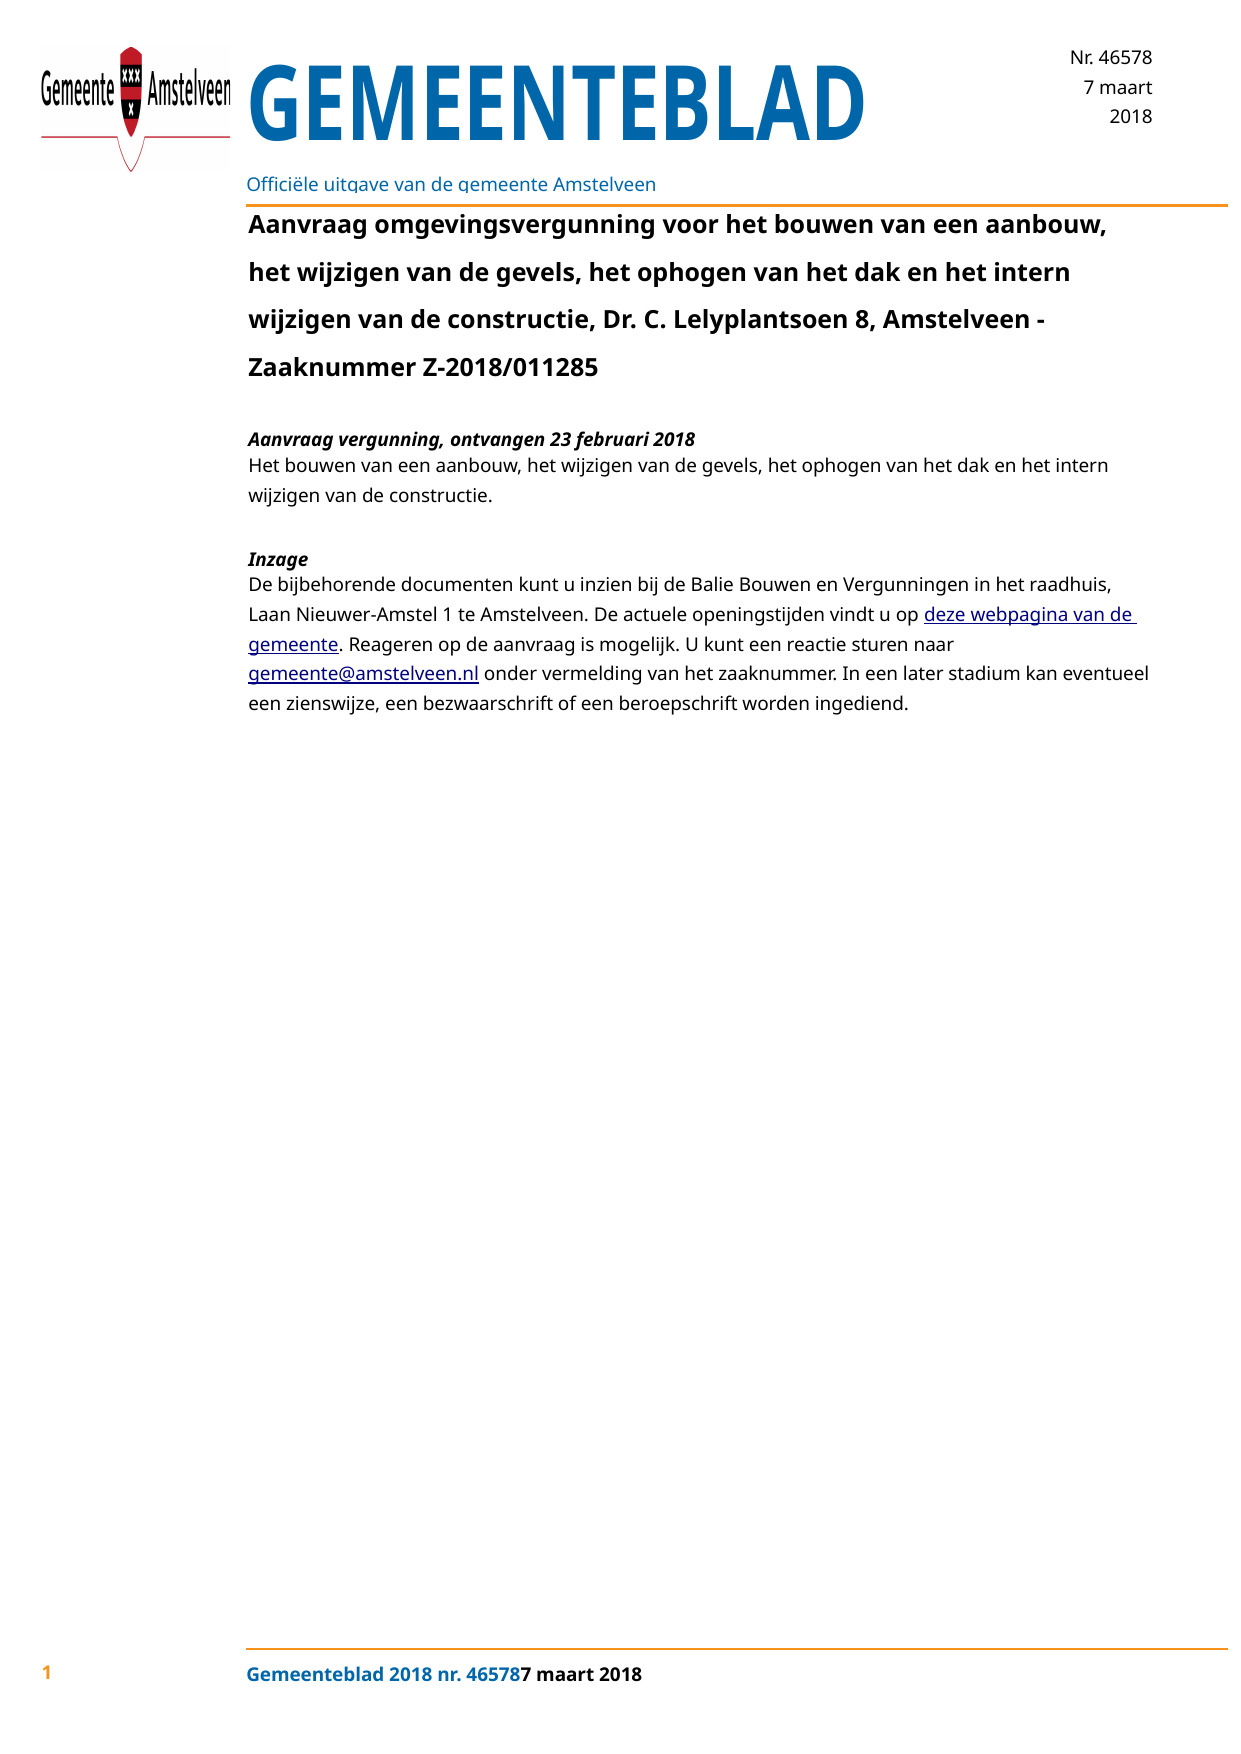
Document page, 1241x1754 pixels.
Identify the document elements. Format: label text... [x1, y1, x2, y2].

text Aanvraag vergunning, ontvangen 23 februari 2018 [248, 427, 1152, 452]
picture [41, 47, 231, 172]
text Het bouwen van een aanbouw, het wijzigen van de gevels, het ophogen van het dak en het intern wijzigen van de constructie. [248, 452, 1152, 508]
text Aanvraag omgevingsvergunning voor het bouwen van een aanbouw, het wijzigen van de gevels, het ophogen van het dak en het intern wijzigen van de constructie, Dr. C. Lelyplantsoen 8, Amstelveen - Zaaknummer Z-2018/011285 [248, 207, 1152, 384]
text Inzage [248, 546, 1152, 572]
text De bijbehorende documenten kunt u inzien bij de Balie Bouwen en Vergunningen in het raadhuis, Laan Nieuwer-Amstel 1 te Amstelveen. De actuele openingstijden vindt u op deze webpagina van de gemeente. Reageren op de aanvraag is mogelijk. U kunt een reactie sturen naar gemeente@amstelveen.nl onder vermelding van het zaaknummer. In een later stadium kan eventueel een zienswijze, een bezwaarschrift of een beroepschrift worden ingediend. [248, 572, 1152, 716]
